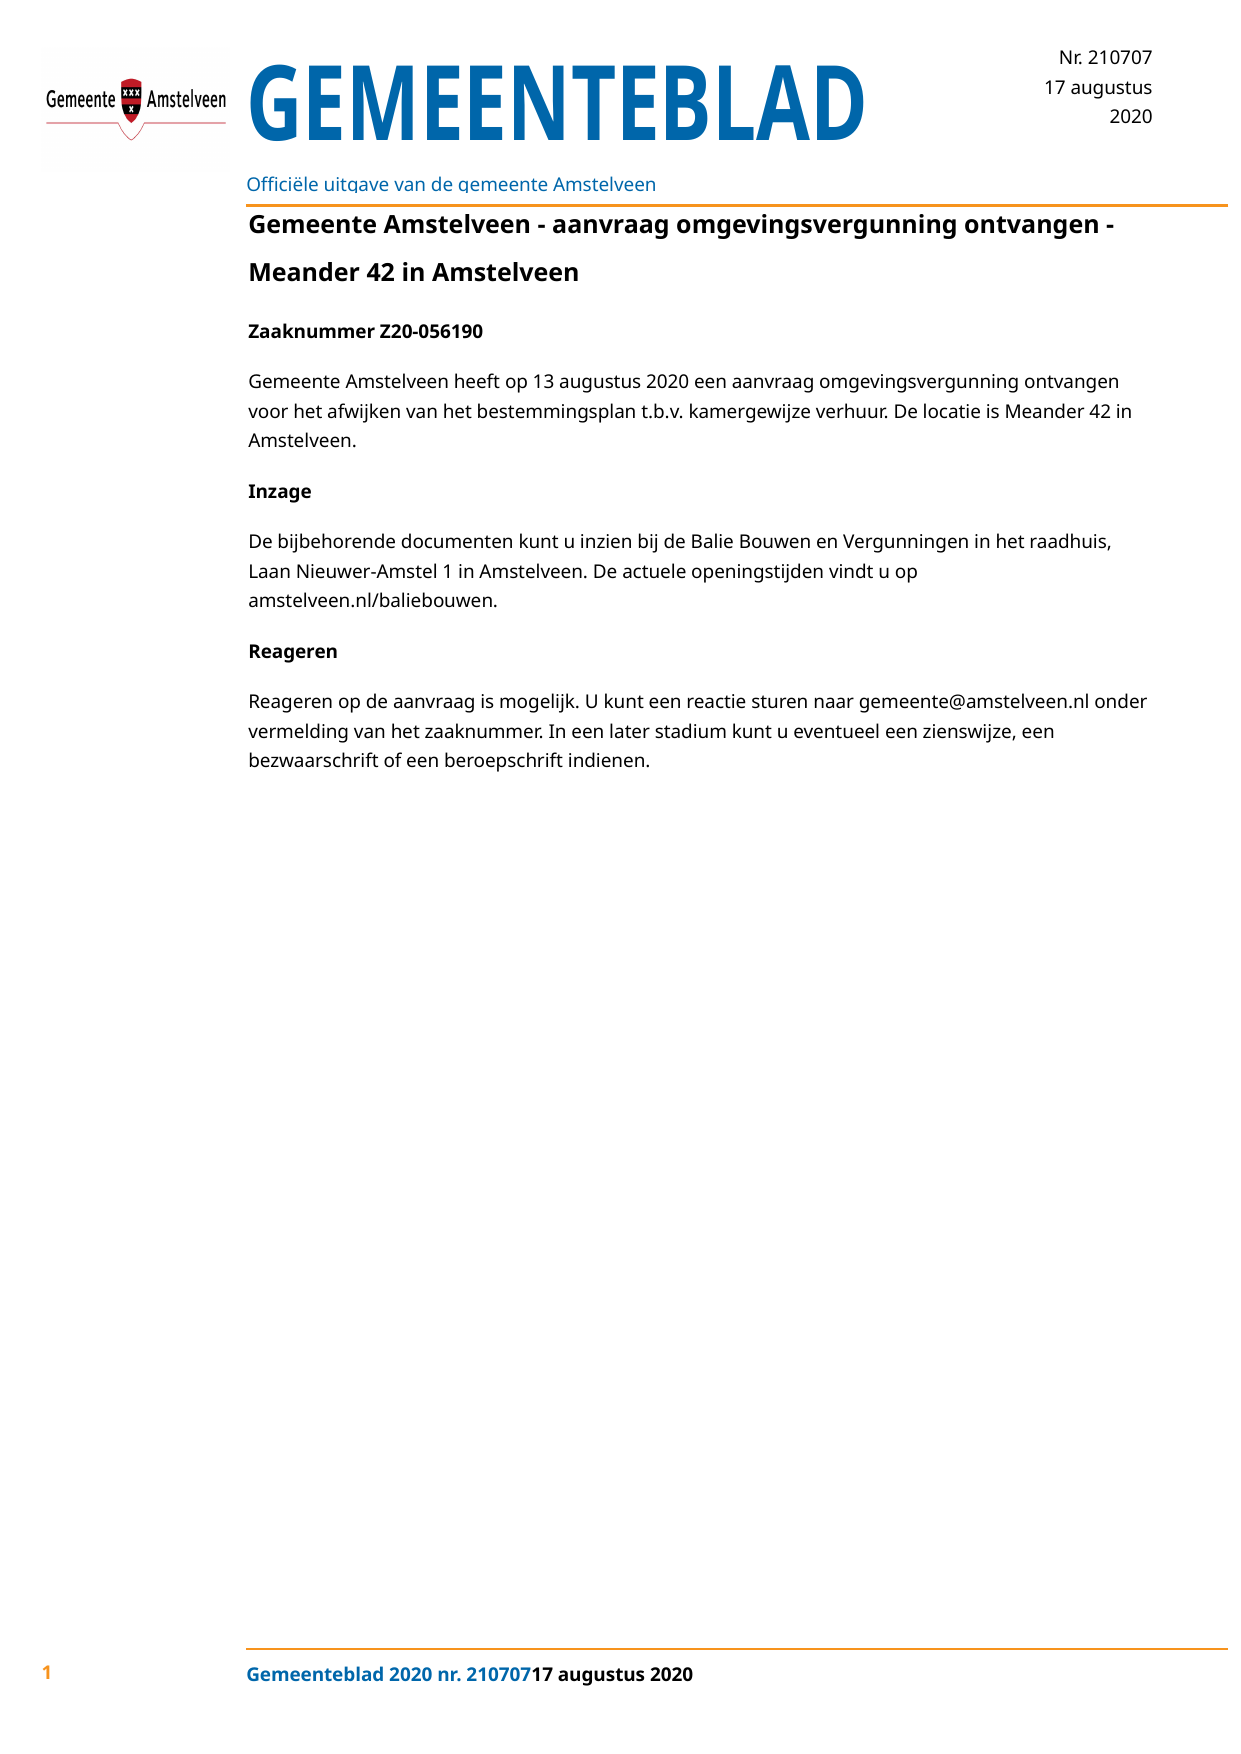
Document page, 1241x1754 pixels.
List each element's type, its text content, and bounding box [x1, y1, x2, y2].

text Zaaknummer Z20-056190 [248, 318, 1152, 344]
text Reageren op de aanvraag is mogelijk. U kunt een reactie sturen naar gemeente@amstelveen.nl onder vermelding van het zaaknummer. In een later stadium kunt u eventueel een zienswijze, een bezwaarschrift of een beroepschrift indienen. [248, 688, 1152, 773]
text Gemeente Amstelveen - aanvraag omgevingsvergunning ontvangen - Meander 42 in Amstelveen [248, 207, 1152, 288]
text Inzage [248, 478, 1152, 504]
text Gemeente Amstelveen heeft op 13 augustus 2020 een aanvraag omgevingsvergunning ontvangen voor het afwijken van het bestemmingsplan t.b.v. kamergewijze verhuur. De locatie is Meander 42 in Amstelveen. [248, 368, 1152, 453]
picture [41, 47, 231, 172]
text Reageren [248, 638, 1152, 664]
text De bijbehorende documenten kunt u inzien bij de Balie Bouwen en Vergunningen in het raadhuis, Laan Nieuwer-Amstel 1 in Amstelveen. De actuele openingstijden vindt u op amstelveen.nl/baliebouwen. [248, 528, 1152, 613]
